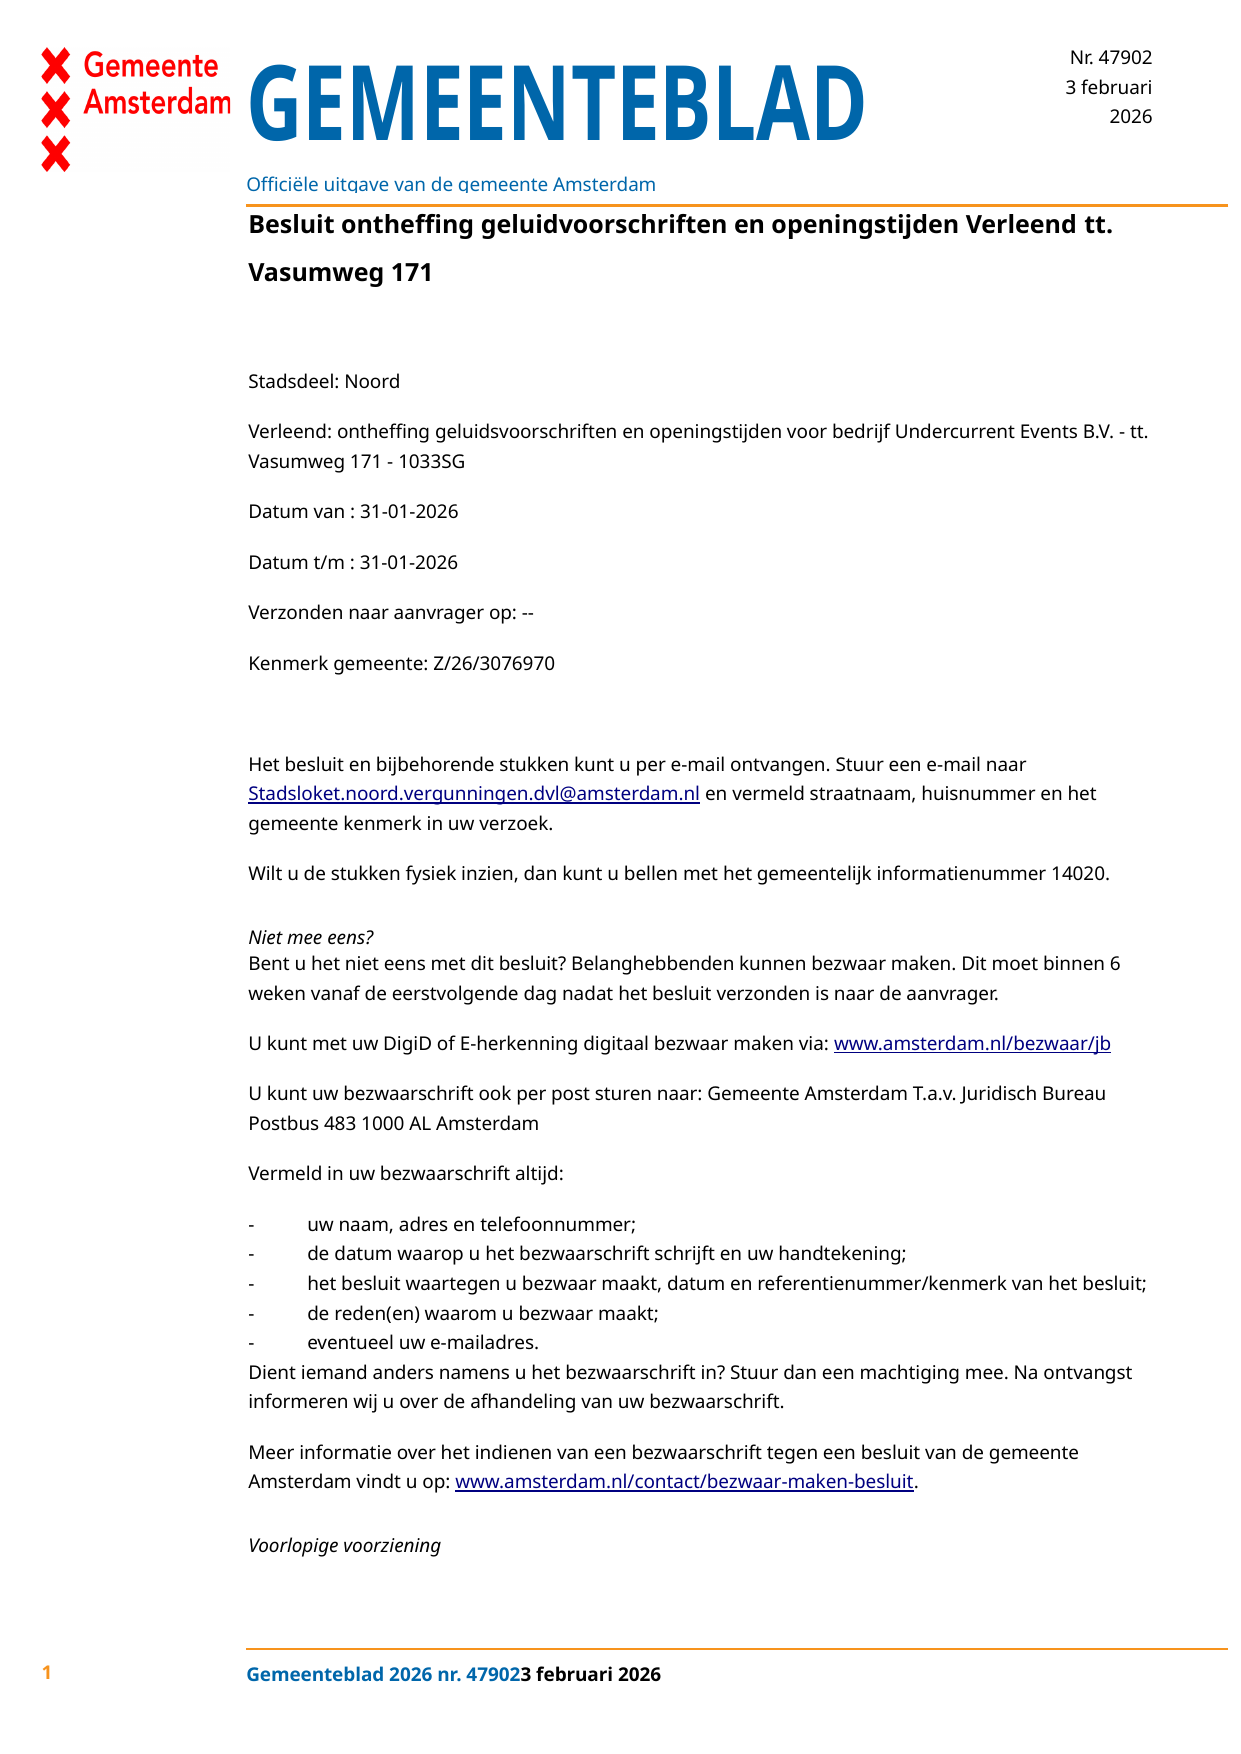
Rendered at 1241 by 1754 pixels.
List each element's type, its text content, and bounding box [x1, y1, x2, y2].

text Het besluit en bijbehorende stukken kunt u per e-mail ontvangen. Stuur een e-mail naar Stadsloket.noord.vergunningen.dvl@amsterdam.nl en vermeld straatnaam, huisnummer en het gemeente kenmerk in uw verzoek. [248, 751, 1152, 836]
text Meer informatie over het indienen van een bezwaarschrift tegen een besluit van de gemeente Amsterdam vindt u op: www.amsterdam.nl/contact/bezwaar-maken-besluit. [248, 1439, 1152, 1494]
text Bent u het niet eens met dit besluit? Belanghebbenden kunnen bezwaar maken. Dit moet binnen 6 weken vanaf de eerstvolgende dag nadat het besluit verzonden is naar de aanvrager. [248, 950, 1152, 1005]
text U kunt uw bezwaarschrift ook per post sturen naar: Gemeente Amsterdam T.a.v. Juridisch Bureau Postbus 483 1000 AL Amsterdam [248, 1081, 1152, 1136]
text Datum van : 31-01-2026 [248, 499, 1152, 524]
list de datum waarop u het bezwaarschrift schrijft en uw handtekening; [248, 1241, 1152, 1266]
text Verzonden naar aanvrager op: -- [248, 599, 1152, 625]
text U kunt met uw DigiD of E-herkenning digitaal bezwaar maken via: www.amsterdam.nl/bezwaar/jb [248, 1030, 1152, 1056]
picture [41, 47, 231, 172]
text Verleend: ontheffing geluidsvoorschriften en openingstijden voor bedrijf Undercurrent Events B.V. - tt. Vasumweg 171 - 1033SG [248, 419, 1152, 474]
text Niet mee eens? [248, 924, 1152, 950]
list uw naam, adres en telefoonnummer; [248, 1211, 1152, 1237]
list het besluit waartegen u bezwaar maakt, datum en referentienummer/kenmerk van het besluit; [248, 1270, 1152, 1296]
text Kenmerk gemeente: Z/26/3076970 [248, 650, 1152, 676]
text Vermeld in uw bezwaarschrift altijd: [248, 1161, 1152, 1186]
text Datum t/m : 31-01-2026 [248, 549, 1152, 575]
text Besluit ontheffing geluidvoorschriften en openingstijden Verleend tt. Vasumweg 171 [248, 207, 1152, 288]
list de reden(en) waarom u bezwaar maakt; [248, 1300, 1152, 1325]
list eventueel uw e-mailadres. [248, 1329, 1152, 1355]
text Voorlopige voorziening [248, 1532, 1152, 1558]
text Stadsdeel: Noord [248, 368, 1152, 394]
text Dient iemand anders namens u het bezwaarschrift in? Stuur dan een machtiging mee. Na ontvangst informeren wij u over de afhandeling van uw bezwaarschrift. [248, 1359, 1152, 1414]
text Wilt u de stukken fysiek inzien, dan kunt u bellen met het gemeentelijk informatienummer 14020. [248, 860, 1152, 886]
